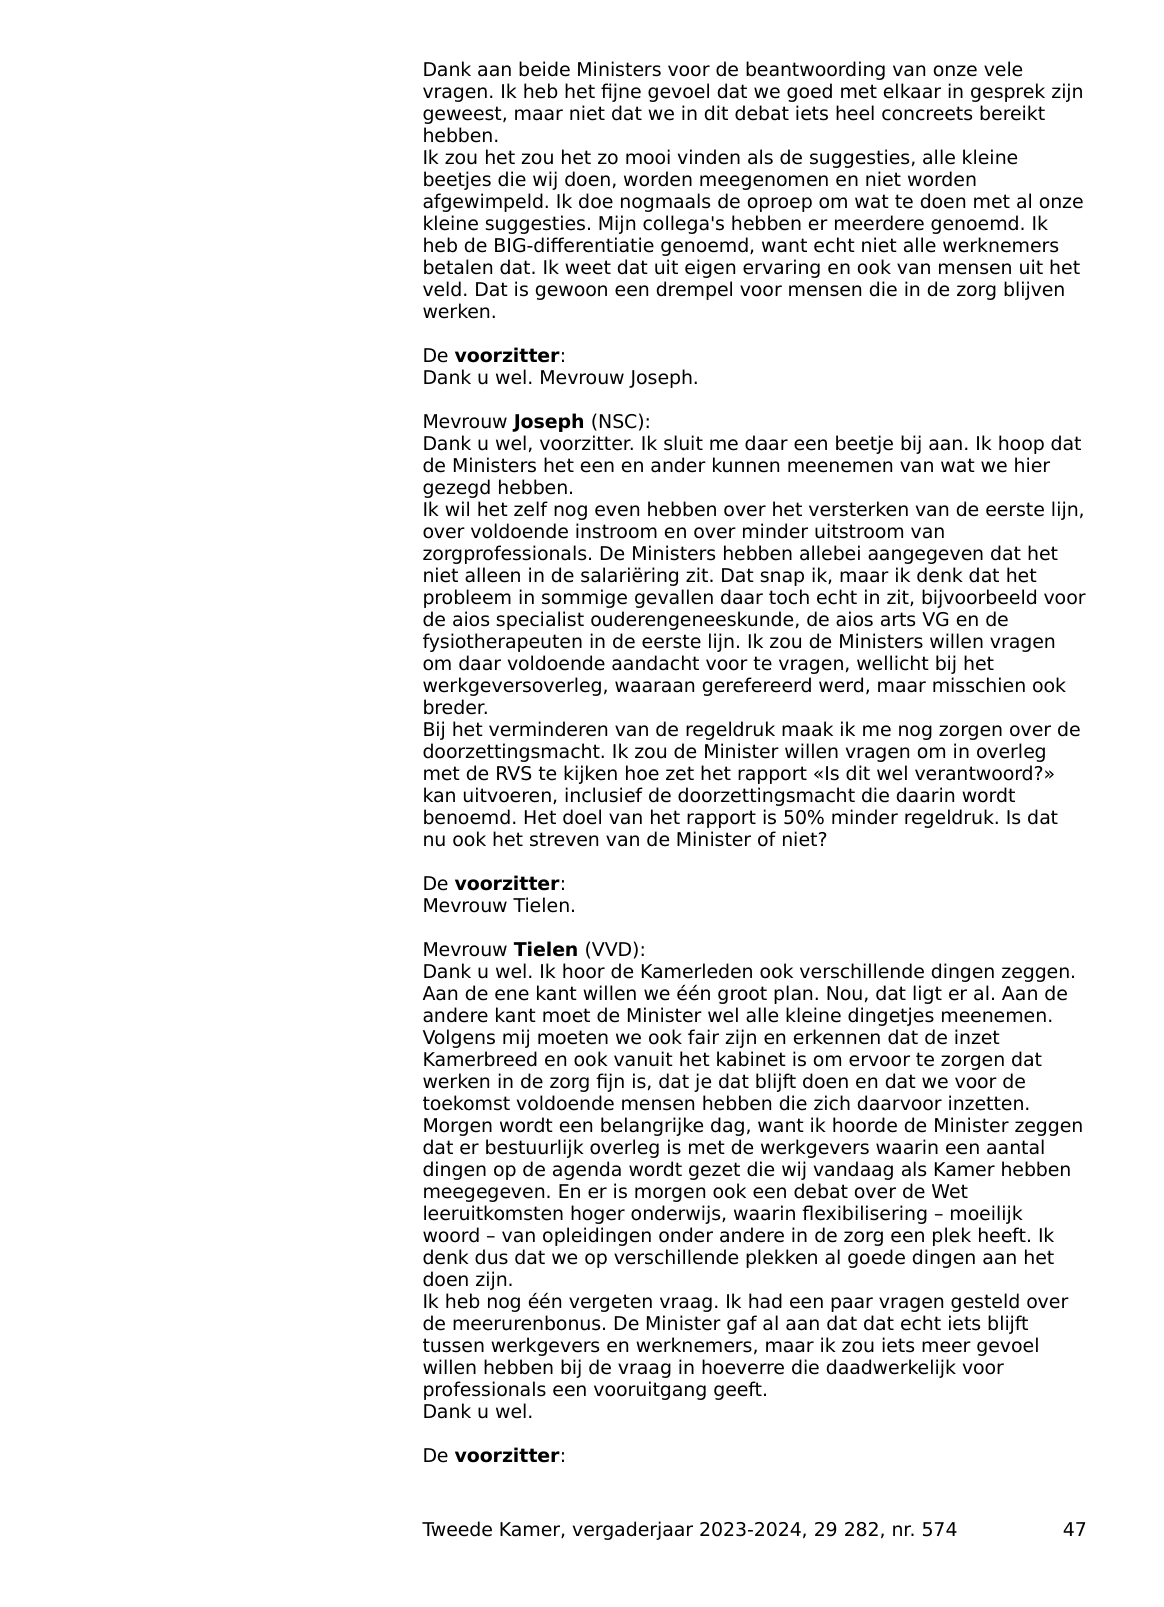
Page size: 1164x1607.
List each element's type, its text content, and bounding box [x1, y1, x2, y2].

text Ik wil het zelf nog even hebben over het versterken van de eerste lijn, over voldoende instroom en over minder uitstroom van zorgprofessionals. De Ministers hebben allebei aangegeven dat het niet alleen in de salariëring zit. Dat snap ik, maar ik denk dat het probleem in sommige gevallen daar toch echt in zit, bijvoorbeeld voor de aios specialist ouderengeneeskunde, de aios arts VG en de fysiotherapeuten in de eerste lijn. Ik zou de Ministers willen vragen om daar voldoende aandacht voor te vragen, wellicht bij het werkgeversoverleg, waaraan gerefereerd werd, maar misschien ook breder. [422, 499, 1087, 719]
text De voorzitter: [422, 345, 1087, 367]
text Ik zou het zou het zo mooi vinden als de suggesties, alle kleine beetjes die wij doen, worden meegenomen en niet worden afgewimpeld. Ik doe nogmaals de oproep om wat te doen met al onze kleine suggesties. Mijn collega's hebben er meerdere genoemd. Ik heb de BIG-differentiatie genoemd, want echt niet alle werknemers betalen dat. Ik weet dat uit eigen ervaring en ook van mensen uit het veld. Dat is gewoon een drempel voor mensen die in de zorg blijven werken. [422, 147, 1087, 323]
text Mevrouw Joseph (NSC): [422, 411, 1087, 433]
text Dank u wel. Mevrouw Joseph. [422, 367, 1087, 389]
text Mevrouw Tielen (VVD): [422, 939, 1087, 961]
text Dank u wel. Ik hoor de Kamerleden ook verschillende dingen zeggen. Aan de ene kant willen we één groot plan. Nou, dat ligt er al. Aan de andere kant moet de Minister wel alle kleine dingetjes meenemen. Volgens mij moeten we ook fair zijn en erkennen dat de inzet Kamerbreed en ook vanuit het kabinet is om ervoor te zorgen dat werken in de zorg fijn is, dat je dat blijft doen en dat we voor de toekomst voldoende mensen hebben die zich daarvoor inzetten. [422, 961, 1087, 1115]
text Morgen wordt een belangrijke dag, want ik hoorde de Minister zeggen dat er bestuurlijk overleg is met de werkgevers waarin een aantal dingen op de agenda wordt gezet die wij vandaag als Kamer hebben meegegeven. En er is morgen ook een debat over de Wet leeruitkomsten hoger onderwijs, waarin flexibilisering – moeilijk woord – van opleidingen onder andere in de zorg een plek heeft. Ik denk dus dat we op verschillende plekken al goede dingen aan het doen zijn. [422, 1115, 1087, 1291]
text De voorzitter: [422, 873, 1087, 895]
text Mevrouw Tielen. [422, 895, 1087, 917]
text Dank u wel, voorzitter. Ik sluit me daar een beetje bij aan. Ik hoop dat de Ministers het een en ander kunnen meenemen van wat we hier gezegd hebben. [422, 433, 1087, 499]
text Dank aan beide Ministers voor de beantwoording van onze vele vragen. Ik heb het fijne gevoel dat we goed met elkaar in gesprek zijn geweest, maar niet dat we in dit debat iets heel concreets bereikt hebben. [422, 59, 1087, 147]
text De voorzitter: [422, 1445, 1087, 1467]
text Ik heb nog één vergeten vraag. Ik had een paar vragen gesteld over de meerurenbonus. De Minister gaf al aan dat dat echt iets blijft tussen werkgevers en werknemers, maar ik zou iets meer gevoel willen hebben bij de vraag in hoeverre die daadwerkelijk voor professionals een vooruitgang geeft. [422, 1291, 1087, 1401]
text Bij het verminderen van de regeldruk maak ik me nog zorgen over de doorzettingsmacht. Ik zou de Minister willen vragen om in overleg met de RVS te kijken hoe zet het rapport «Is dit wel verantwoord?» kan uitvoeren, inclusief de doorzettingsmacht die daarin wordt benoemd. Het doel van het rapport is 50% minder regeldruk. Is dat nu ook het streven van de Minister of niet? [422, 719, 1087, 851]
text Dank u wel. [422, 1401, 1087, 1423]
